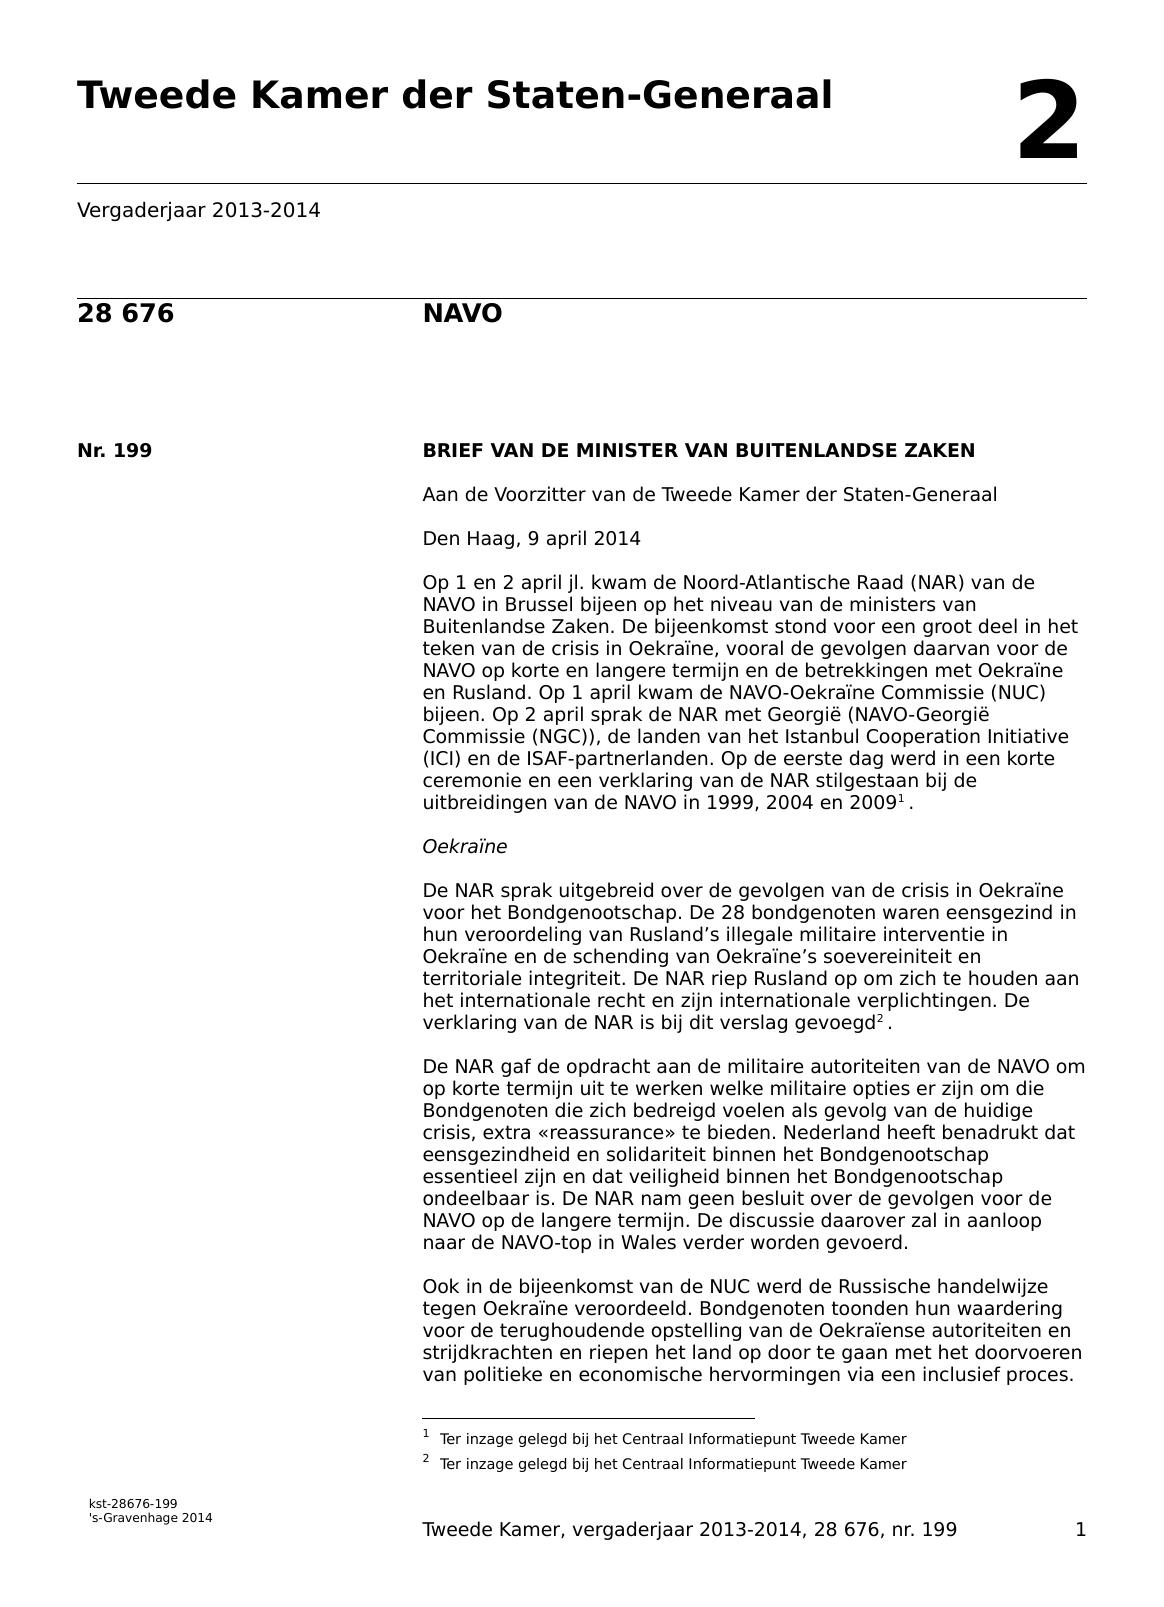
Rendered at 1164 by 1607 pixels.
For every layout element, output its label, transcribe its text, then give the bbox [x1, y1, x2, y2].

text kst-28676-199 [88, 1497, 323, 1511]
subtitle Nr. 199 BRIEF VAN DE MINISTER VAN BUITENLANDSE ZAKEN [77, 440, 1087, 462]
text De NAR gaf de opdracht aan de militaire autoriteiten van de NAVO om op korte termijn uit te werken welke militaire opties er zijn om die Bondgenoten die zich bedreigd voelen als gevolg van de huidige crisis, extra «reassurance» te bieden. Nederland heeft benadrukt dat eensgezindheid en solidariteit binnen het Bondgenootschap essentieel zijn en dat veiligheid binnen het Bondgenootschap ondeelbaar is. De NAR nam geen besluit over de gevolgen voor de NAVO op de langere termijn. De discussie daarover zal in aanloop naar de NAVO-top in Wales verder worden gevoerd. [422, 1056, 1087, 1254]
text Aan de Voorzitter van de Tweede Kamer der Staten-Generaal [422, 484, 1087, 506]
subtitle 28 676 NAVO [77, 299, 1087, 329]
text Ter inzage gelegd bij het Centraal Informatiepunt Tweede Kamer [422, 1452, 1087, 1474]
text 's-Gravenhage 2014 [88, 1511, 323, 1525]
subtitle Oekraïne [422, 836, 1087, 858]
text Den Haag, 9 april 2014 [422, 528, 1087, 550]
text Op 1 en 2 april jl. kwam de Noord-Atlantische Raad (NAR) van de NAVO in Brussel bijeen op het niveau van de ministers van Buitenlandse Zaken. De bijeenkomst stond voor een groot deel in het teken van de crisis in Oekraïne, vooral de gevolgen daarvan voor de NAVO op korte en langere termijn en de betrekkingen met Oekraïne en Rusland. Op 1 april kwam de NAVO-Oekraïne Commissie (NUC) bijeen. Op 2 april sprak de NAR met Georgië (NAVO-Georgië Commissie (NGC)), de landen van het Istanbul Cooperation Initiative (ICI) en de ISAF-partnerlanden. Op de eerste dag werd in een korte ceremonie en een verklaring van de NAR stilgestaan bij de uitbreidingen van de NAVO in 1999, 2004 en 2009. [422, 572, 1087, 814]
table_header 2 [886, 59, 1087, 183]
table_header Tweede Kamer der Staten-Generaal [77, 59, 886, 183]
text Ter inzage gelegd bij het Centraal Informatiepunt Tweede Kamer [422, 1427, 1087, 1449]
text De NAR sprak uitgebreid over de gevolgen van de crisis in Oekraïne voor het Bondgenootschap. De 28 bondgenoten waren eensgezind in hun veroordeling van Rusland’s illegale militaire interventie in Oekraïne en de schending van Oekraïne’s soevereiniteit en territoriale integriteit. De NAR riep Rusland op om zich te houden aan het internationale recht en zijn internationale verplichtingen. De verklaring van de NAR is bij dit verslag gevoegd. [422, 880, 1087, 1034]
text Ook in de bijeenkomst van de NUC werd de Russische handelwijze tegen Oekraïne veroordeeld. Bondgenoten toonden hun waardering voor de terughoudende opstelling van de Oekraïense autoriteiten en strijdkrachten en riepen het land op door te gaan met het doorvoeren van politieke en economische hervormingen via een inclusief proces. [422, 1276, 1087, 1386]
table_cell Vergaderjaar 2013-2014 [77, 184, 1087, 298]
